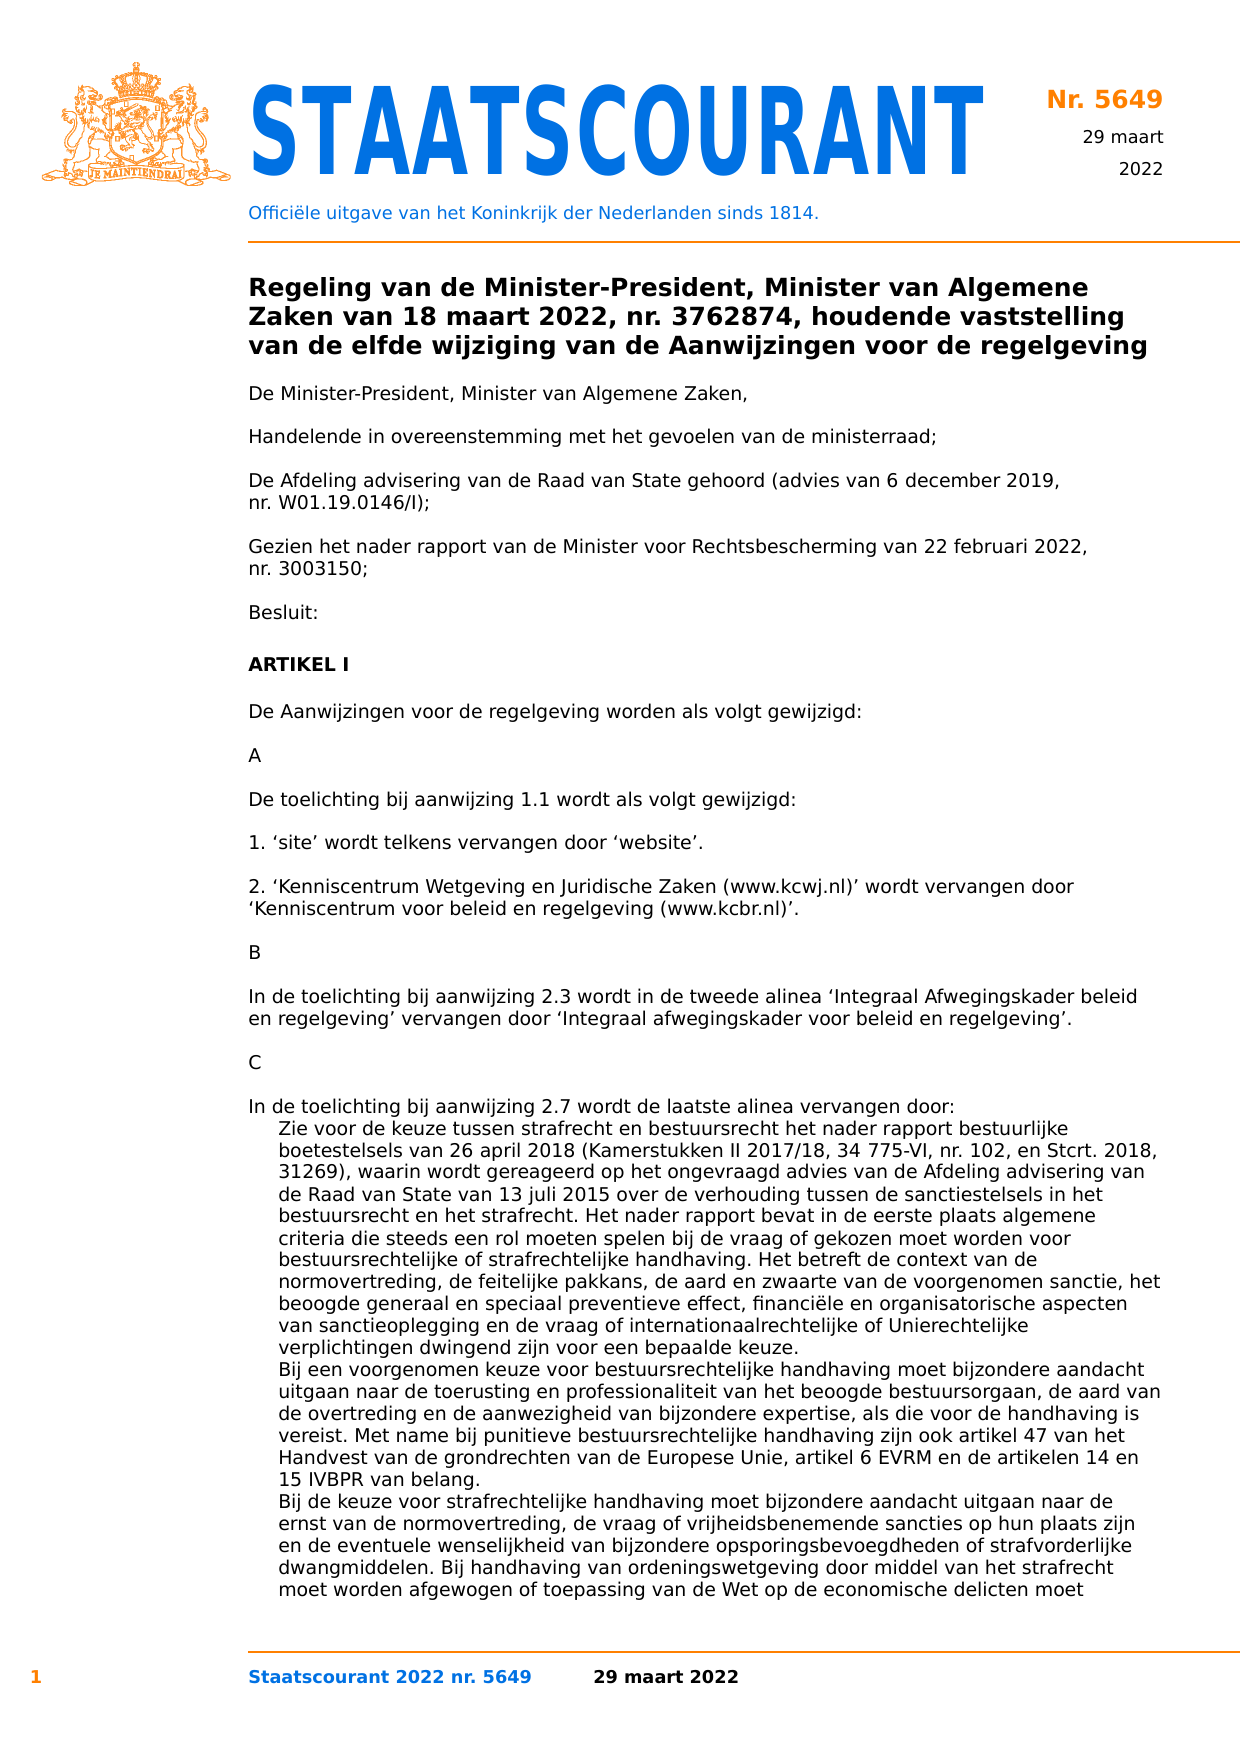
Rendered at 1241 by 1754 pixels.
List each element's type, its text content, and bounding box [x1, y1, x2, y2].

text B [248, 942, 1163, 964]
table_header [25, 62, 248, 241]
text In de toelichting bij aanwijzing 2.3 wordt in de tweede alinea ‘Integraal Afwegingskader beleid en regelgeving’ vervangen door ‘Integraal afwegingskader voor beleid en regelgeving’. [248, 986, 1163, 1030]
text De Minister-President, Minister van Algemene Zaken, [248, 382, 1163, 404]
table_header Nr. 5649 [998, 62, 1240, 121]
table_cell 29 maart [998, 121, 1240, 153]
text De toelichting bij aanwijzing 1.1 wordt als volgt gewijzigd: [248, 788, 1163, 810]
text 1. ‘site’ wordt telkens vervangen door ‘website’. [248, 832, 1163, 854]
text Besluit: [248, 602, 1163, 624]
text In de toelichting bij aanwijzing 2.7 wordt de laatste alinea vervangen door: [248, 1096, 1163, 1117]
text A [248, 744, 1163, 767]
table_cell Officiële uitgave van het Koninkrijk der Nederlanden sinds 1814. [248, 203, 1240, 241]
picture [41, 62, 231, 186]
text Gezien het nader rapport van de Minister voor Rechtsbescherming van 22 februari 2022, nr. 3003150; [248, 536, 1163, 580]
text De Aanwijzingen voor de regelgeving worden als volgt gewijzigd: [248, 701, 1163, 723]
text Bij de keuze voor strafrechtelijke handhaving moet bijzondere aandacht uitgaan naar de ernst van de normovertreding, de vraag of vrijheidsbenemende sancties op hun plaats zijn en de eventuele wenselijkheid van bijzondere opsporingsbevoegdheden of strafvorderlijke dwangmiddelen. Bij handhaving van ordeningswetgeving door middel van het strafrecht moet worden afgewogen of toepassing van de Wet op de economische delicten moet [278, 1491, 1163, 1601]
table_cell 2022 [998, 153, 1240, 203]
text De Afdeling advisering van de Raad van State gehoord (advies van 6 december 2019, nr. W01.19.0146/I); [248, 470, 1163, 514]
text C [248, 1052, 1163, 1074]
text Handelende in overeenstemming met het gevoelen van de ministerraad; [248, 426, 1163, 448]
table_header STAATSCOURANT [248, 62, 998, 203]
subtitle ARTIKEL I [248, 654, 1163, 676]
text 2. ‘Kenniscentrum Wetgeving en Juridische Zaken (www.kcwj.nl)’ wordt vervangen door ‘Kenniscentrum voor beleid en regelgeving (www.kcbr.nl)’. [248, 876, 1163, 920]
subtitle Regeling van de Minister-President, Minister van Algemene Zaken van 18 maart 2022, nr. 3762874, houdende vaststelling van de elfde wijziging van de Aanwijzingen voor de regelgeving [248, 273, 1163, 361]
text Bij een voorgenomen keuze voor bestuursrechtelijke handhaving moet bijzondere aandacht uitgaan naar de toerusting en professionaliteit van het beoogde bestuursorgaan, de aard van de overtreding en de aanwezigheid van bijzondere expertise, als die voor de handhaving is vereist. Met name bij punitieve bestuursrechtelijke handhaving zijn ook artikel 47 van het Handvest van de grondrechten van de Europese Unie, artikel 6 EVRM en de artikelen 14 en 15 IVBPR van belang. [278, 1359, 1163, 1491]
text Zie voor de keuze tussen strafrecht en bestuursrecht het nader rapport bestuurlijke boetestelsels van 26 april 2018 (Kamerstukken II 2017/18, 34 775-VI, nr. 102, en Stcrt. 2018, 31269), waarin wordt gereageerd op het ongevraagd advies van de Afdeling advisering van de Raad van State van 13 juli 2015 over de verhouding tussen de sanctiestelsels in het bestuursrecht en het strafrecht. Het nader rapport bevat in de eerste plaats algemene criteria die steeds een rol moeten spelen bij de vraag of gekozen moet worden voor bestuursrechtelijke of strafrechtelijke handhaving. Het betreft de context van de normovertreding, de feitelijke pakkans, de aard en zwaarte van de voorgenomen sanctie, het beoogde generaal en speciaal preventieve effect, financiële en organisatorische aspecten van sanctieoplegging en de vraag of internationaalrechtelijke of Unierechtelijke verplichtingen dwingend zijn voor een bepaalde keuze. [278, 1117, 1163, 1359]
